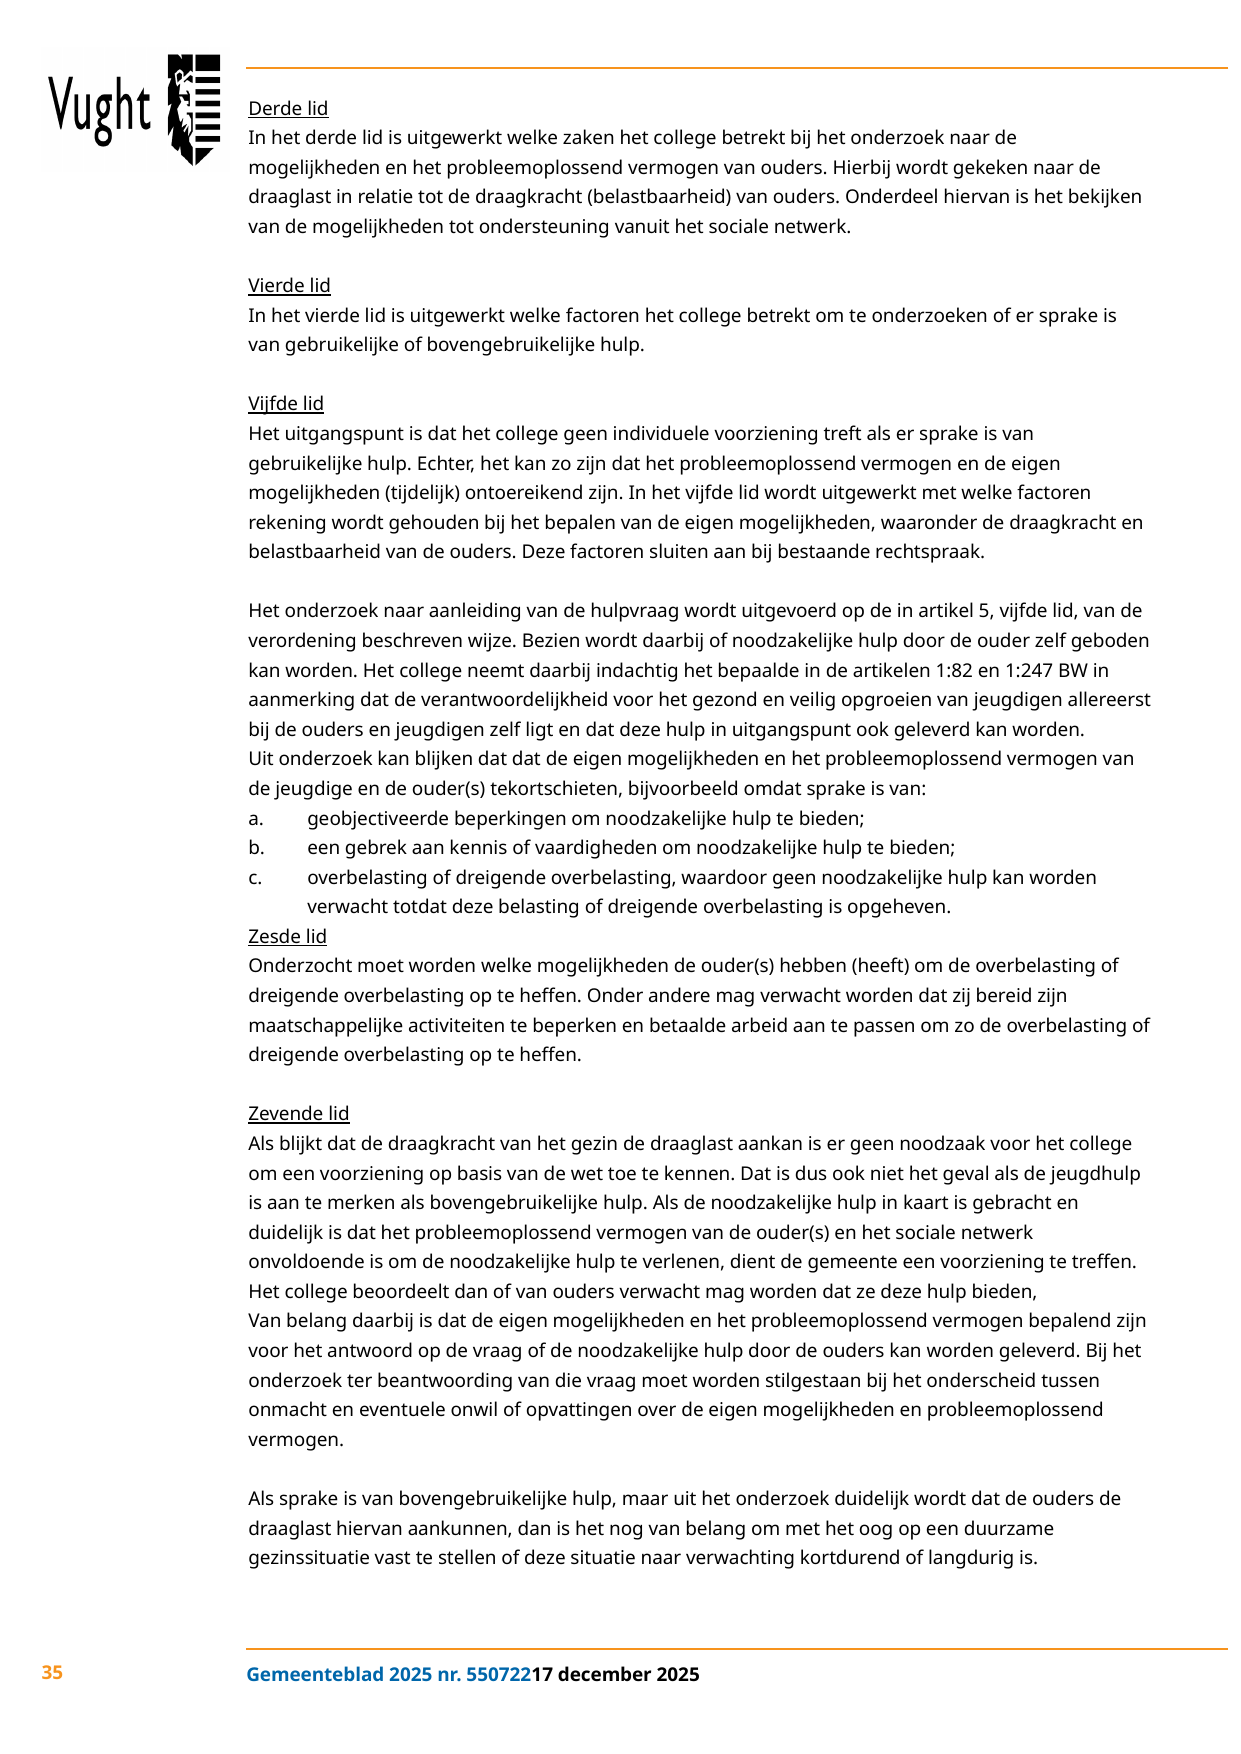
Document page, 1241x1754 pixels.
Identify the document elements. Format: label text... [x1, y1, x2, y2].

text Als blijkt dat de draagkracht van het gezin de draaglast aankan is er geen noodzaak voor het college om een voorziening op basis van de wet toe te kennen. Dat is dus ook niet het geval als de jeugdhulp is aan te merken als bovengebruikelijke hulp. Als de noodzakelijke hulp in kaart is gebracht en duidelijk is dat het probleemoplossend vermogen van de ouder(s) en het sociale netwerk onvoldoende is om de noodzakelijke hulp te verlenen, dient de gemeente een voorziening te treffen. Het college beoordeelt dan of van ouders verwacht mag worden dat ze deze hulp bieden, [248, 1130, 1152, 1304]
text In het vierde lid is uitgewerkt welke factoren het college betrekt om te onderzoeken of er sprake is van gebruikelijke of bovengebruikelijke hulp. [248, 302, 1152, 357]
text Het onderzoek naar aanleiding van de hulpvraag wordt uitgevoerd op de in artikel 5, vijfde lid, van de verordening beschreven wijze. Bezien wordt daarbij of noodzakelijke hulp door de ouder zelf geboden kan worden. Het college neemt daarbij indachtig het bepaalde in de artikelen 1:82 en 1:247 BW in aanmerking dat de verantwoordelijkheid voor het gezond en veilig opgroeien van jeugdigen allereerst bij de ouders en jeugdigen zelf ligt en dat deze hulp in uitgangspunt ook geleverd kan worden. [248, 598, 1152, 742]
text Uit onderzoek kan blijken dat dat de eigen mogelijkheden en het probleemoplossend vermogen van de jeugdige en de ouder(s) tekortschieten, bijvoorbeeld omdat sprake is van: [248, 746, 1152, 801]
picture [41, 47, 231, 172]
text Zevende lid [248, 1101, 1152, 1126]
text In het derde lid is uitgewerkt welke zaken het college betrekt bij het onderzoek naar de mogelijkheden en het probleemoplossend vermogen van ouders. Hierbij wordt gekeken naar de draaglast in relatie tot de draagkracht (belastbaarheid) van ouders. Onderdeel hiervan is het bekijken van de mogelijkheden tot ondersteuning vanuit het sociale netwerk. [248, 124, 1152, 239]
list overbelasting of dreigende overbelasting, waardoor geen noodzakelijke hulp kan worden verwacht totdat deze belasting of dreigende overbelasting is opgeheven. [248, 864, 1152, 919]
text Onderzocht moet worden welke mogelijkheden de ouder(s) hebben (heeft) om de overbelasting of dreigende overbelasting op te heffen. Onder andere mag verwacht worden dat zij bereid zijn maatschappelijke activiteiten te beperken en betaalde arbeid aan te passen om zo de overbelasting of dreigende overbelasting op te heffen. [248, 953, 1152, 1067]
list een gebrek aan kennis of vaardigheden om noodzakelijke hulp te bieden; [248, 834, 1152, 860]
text Vijfde lid [248, 391, 1152, 416]
text Zesde lid [248, 923, 1152, 949]
text Van belang daarbij is dat de eigen mogelijkheden en het probleemoplossend vermogen bepalend zijn voor het antwoord op de vraag of de noodzakelijke hulp door de ouders kan worden geleverd. Bij het onderzoek ter beantwoording van die vraag moet worden stilgestaan bij het onderscheid tussen onmacht en eventuele onwil of opvattingen over de eigen mogelijkheden en probleemoplossend vermogen. [248, 1308, 1152, 1452]
text Vierde lid [248, 272, 1152, 298]
text Het uitgangspunt is dat het college geen individuele voorziening treft als er sprake is van gebruikelijke hulp. Echter, het kan zo zijn dat het probleemoplossend vermogen en de eigen mogelijkheden (tijdelijk) ontoereikend zijn. In het vijfde lid wordt uitgewerkt met welke factoren rekening wordt gehouden bij het bepalen van de eigen mogelijkheden, waaronder de draagkracht en belastbaarheid van de ouders. Deze factoren sluiten aan bij bestaande rechtspraak. [248, 420, 1152, 564]
list geobjectiveerde beperkingen om noodzakelijke hulp te bieden; [248, 805, 1152, 831]
text Derde lid [248, 95, 1152, 121]
text Als sprake is van bovengebruikelijke hulp, maar uit het onderzoek duidelijk wordt dat de ouders de draaglast hiervan aankunnen, dan is het nog van belang om met het oog op een duurzame gezinssituatie vast te stellen of deze situatie naar verwachting kortdurend of langdurig is. [248, 1485, 1152, 1570]
